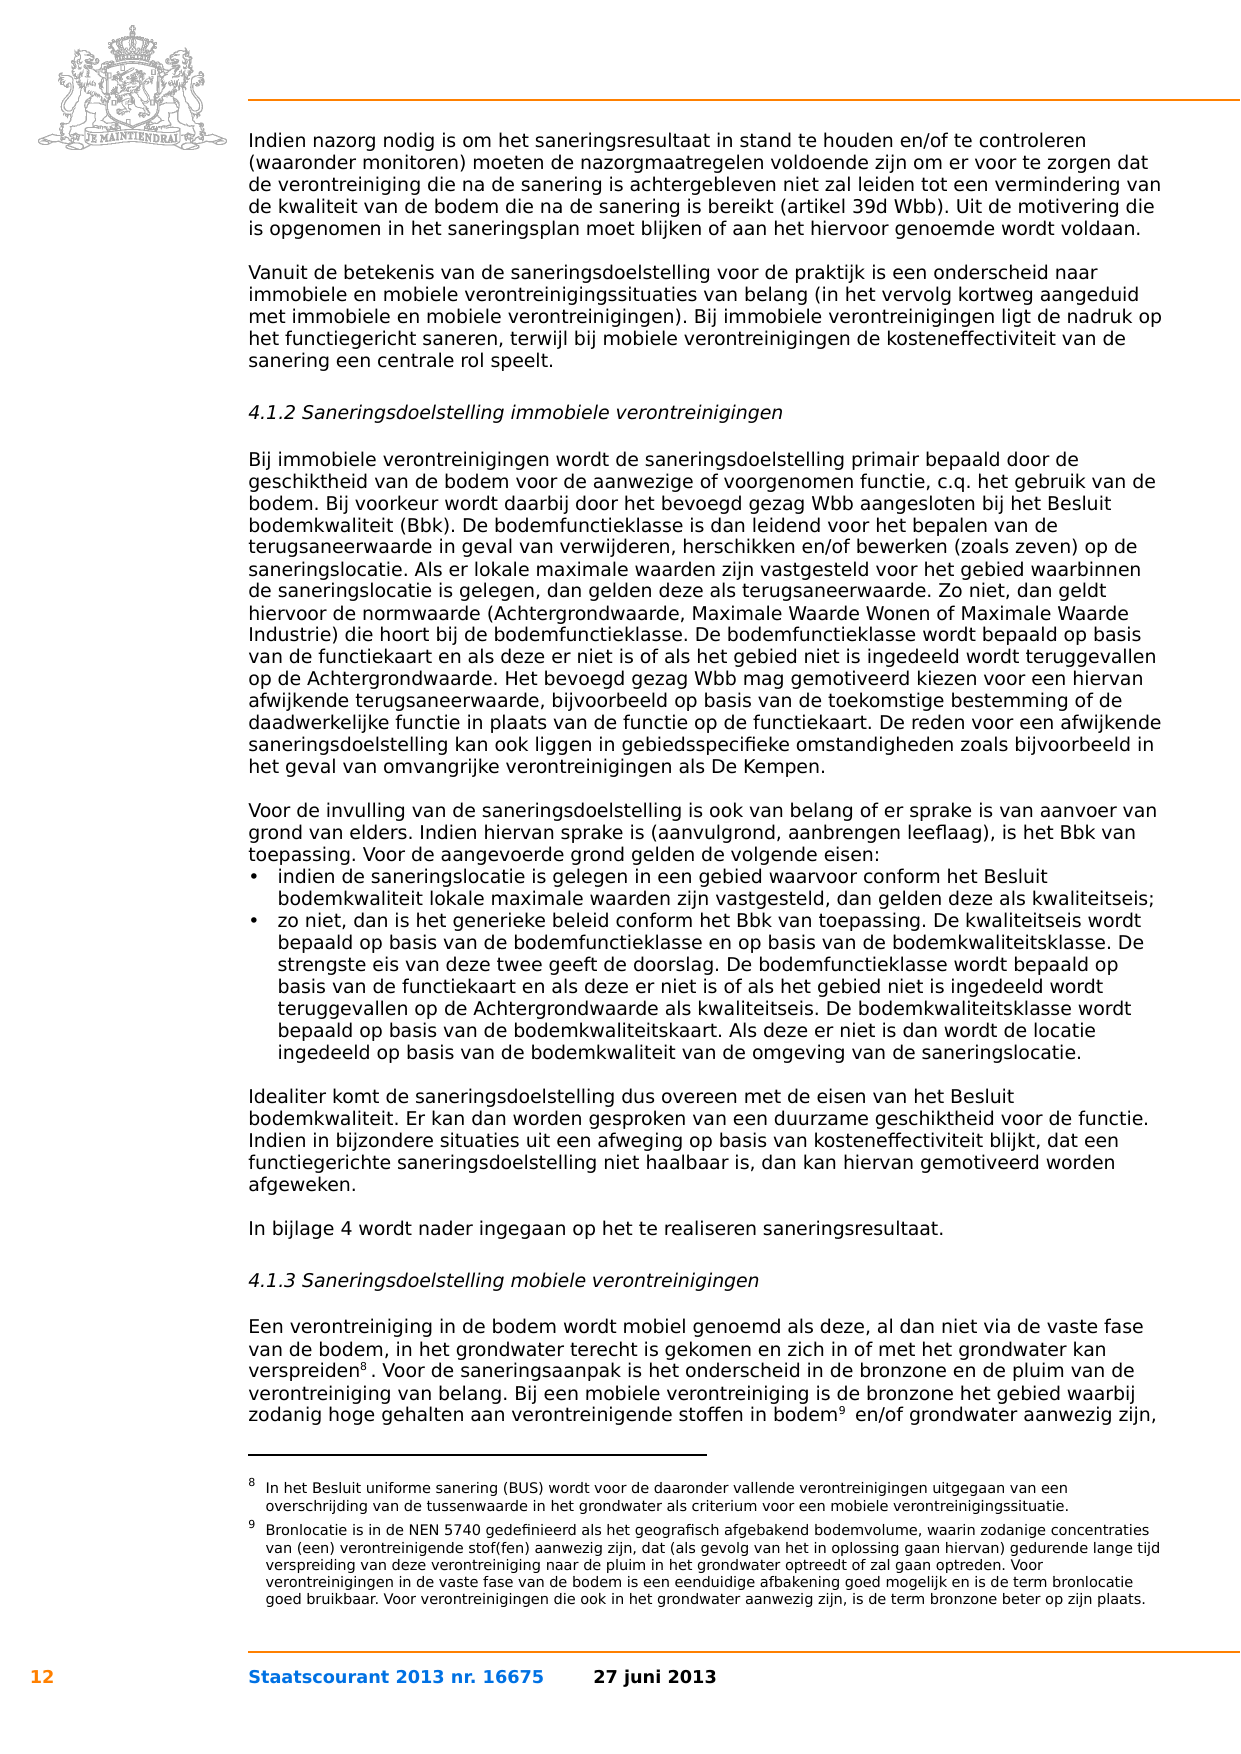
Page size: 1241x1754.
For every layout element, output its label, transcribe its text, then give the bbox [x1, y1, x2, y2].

text Idealiter komt de saneringsdoelstelling dus overeen met de eisen van het Besluit bodemkwaliteit. Er kan dan worden gesproken van een duurzame geschiktheid voor de functie. Indien in bijzondere situaties uit een afweging op basis van kosteneffectiviteit blijkt, dat een functiegerichte saneringsdoelstelling niet haalbaar is, dan kan hiervan gemotiveerd worden afgeweken. [248, 1086, 1163, 1196]
text In bijlage 4 wordt nader ingegaan op het te realiseren saneringsresultaat. [248, 1217, 1163, 1239]
subtitle 4.1.2 Saneringsdoelstelling immobiele verontreinigingen [248, 402, 1163, 423]
text In het Besluit uniforme sanering (BUS) wordt voor de daaronder vallende verontreinigingen uitgegaan van een overschrijding van de tussenwaarde in het grondwater als criterium voor een mobiele verontreinigingssituatie. [248, 1476, 1163, 1515]
subtitle 4.1.3 Saneringsdoelstelling mobiele verontreinigingen [248, 1269, 1163, 1291]
text Een verontreiniging in de bodem wordt mobiel genoemd als deze, al dan niet via de vaste fase van de bodem, in het grondwater terecht is gekomen en zich in of met het grondwater kan verspreiden. Voor de saneringsaanpak is het onderscheid in de bronzone en de pluim van de verontreiniging van belang. Bij een mobiele verontreiniging is de bronzone het gebied waarbij zodanig hoge gehalten aan verontreinigende stoffen in bodem en/of grondwater aanwezig zijn, [248, 1316, 1163, 1426]
text Bij immobiele verontreinigingen wordt de saneringsdoelstelling primair bepaald door de geschiktheid van de bodem voor de aanwezige of voorgenomen functie, c.q. het gebruik van de bodem. Bij voorkeur wordt daarbij door het bevoegd gezag Wbb aangesloten bij het Besluit bodemkwaliteit (Bbk). De bodemfunctieklasse is dan leidend voor het bepalen van de terugsaneerwaarde in geval van verwijderen, herschikken en/of bewerken (zoals zeven) op de saneringslocatie. Als er lokale maximale waarden zijn vastgesteld voor het gebied waarbinnen de saneringslocatie is gelegen, dan gelden deze als terugsaneerwaarde. Zo niet, dan geldt hiervoor de normwaarde (Achtergrondwaarde, Maximale Waarde Wonen of Maximale Waarde Industrie) die hoort bij de bodemfunctieklasse. De bodemfunctieklasse wordt bepaald op basis van de functiekaart en als deze er niet is of als het gebied niet is ingedeeld wordt teruggevallen op de Achtergrondwaarde. Het bevoegd gezag Wbb mag gemotiveerd kiezen voor een hiervan afwijkende terugsaneerwaarde, bijvoorbeeld op basis van de toekomstige bestemming of de daadwerkelijke functie in plaats van de functie op de functiekaart. De reden voor een afwijkende saneringsdoelstelling kan ook liggen in gebiedsspecifieke omstandigheden zoals bijvoorbeeld in het geval van omvangrijke verontreinigingen als De Kempen. [248, 448, 1163, 778]
text Vanuit de betekenis van de saneringsdoelstelling voor de praktijk is een onderscheid naar immobiele en mobiele verontreinigingssituaties van belang (in het vervolg kortweg aangeduid met immobiele en mobiele verontreinigingen). Bij immobiele verontreinigingen ligt de nadruk op het functiegericht saneren, terwijl bij mobiele verontreinigingen de kosteneffectiviteit van de sanering een centrale rol speelt. [248, 262, 1163, 372]
text Bronlocatie is in de NEN 5740 gedefinieerd als het geografisch afgebakend bodemvolume, waarin zodanige concentraties van (een) verontreinigende stof(fen) aanwezig zijn, dat (als gevolg van het in oplossing gaan hiervan) gedurende lange tijd verspreiding van deze verontreiniging naar de pluim in het grondwater optreedt of zal gaan optreden. Voor verontreinigingen in de vaste fase van de bodem is een eenduidige afbakening goed mogelijk en is de term bronlocatie goed bruikbaar. Voor verontreinigingen die ook in het grondwater aanwezig zijn, is de term bronzone beter op zijn plaats. [248, 1518, 1163, 1608]
text Indien nazorg nodig is om het saneringsresultaat in stand te houden en/of te controleren (waaronder monitoren) moeten de nazorgmaatregelen voldoende zijn om er voor te zorgen dat de verontreiniging die na de sanering is achtergebleven niet zal leiden tot een vermindering van de kwaliteit van de bodem die na de sanering is bereikt (artikel 39d Wbb). Uit de motivering die is opgenomen in het saneringsplan moet blijken of aan het hiervoor genoemde wordt voldaan. [248, 130, 1163, 240]
text Voor de invulling van de saneringsdoelstelling is ook van belang of er sprake is van aanvoer van grond van elders. Indien hiervan sprake is (aanvulgrond, aanbrengen leeflaag), is het Bbk van toepassing. Voor de aangevoerde grond gelden de volgende eisen: [248, 800, 1163, 866]
text • indien de saneringslocatie is gelegen in een gebied waarvoor conform het Besluit bodemkwaliteit lokale maximale waarden zijn vastgesteld, dan gelden deze als kwaliteitseis; [248, 866, 1163, 910]
text • zo niet, dan is het generieke beleid conform het Bbk van toepassing. De kwaliteitseis wordt bepaald op basis van de bodemfunctieklasse en op basis van de bodemkwaliteitsklasse. De strengste eis van deze twee geeft de doorslag. De bodemfunctieklasse wordt bepaald op basis van de functiekaart en als deze er niet is of als het gebied niet is ingedeeld wordt teruggevallen op de Achtergrondwaarde als kwaliteitseis. De bodemkwaliteitsklasse wordt bepaald op basis van de bodemkwaliteitskaart. Als deze er niet is dan wordt de locatie ingedeeld op basis van de bodemkwaliteit van de omgeving van de saneringslocatie. [248, 910, 1163, 1064]
picture [38, 25, 227, 150]
